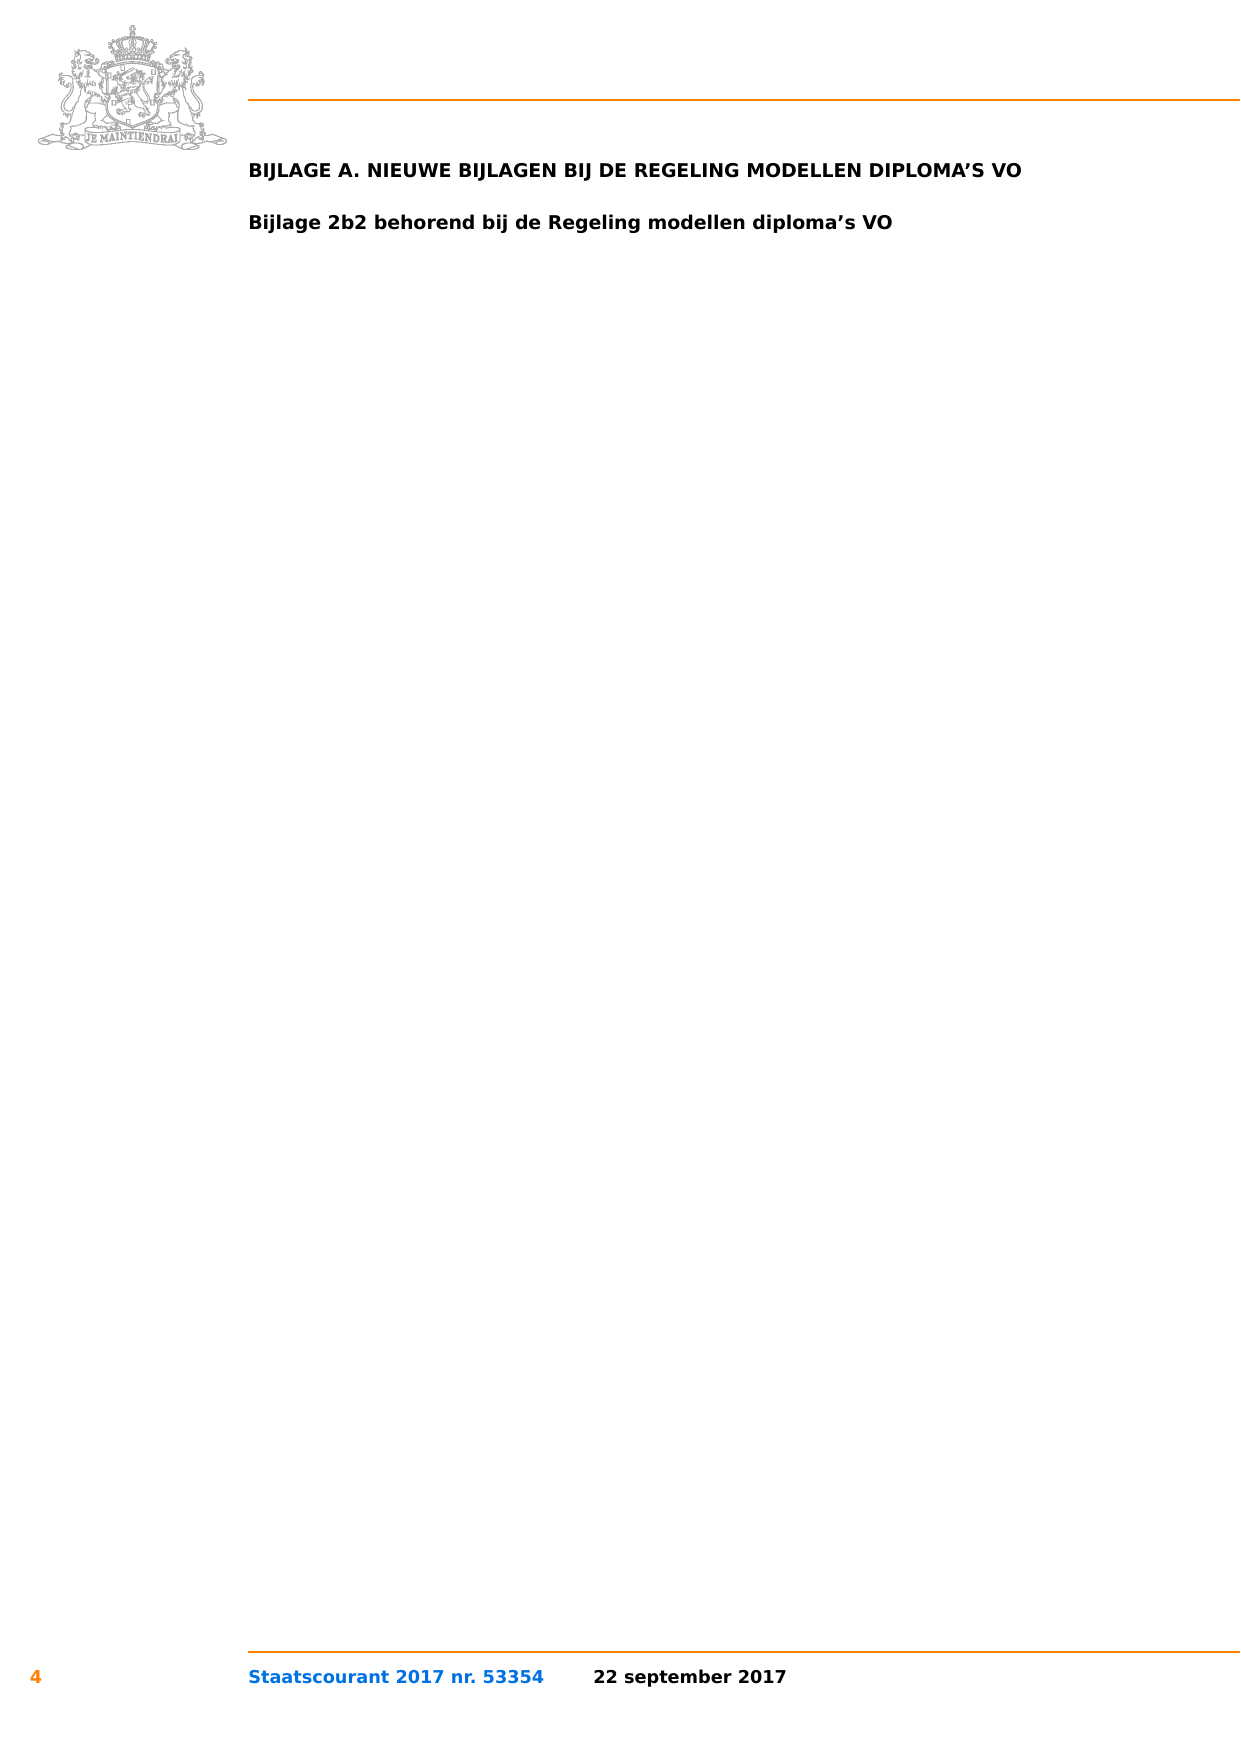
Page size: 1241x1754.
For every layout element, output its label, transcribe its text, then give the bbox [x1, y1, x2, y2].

picture [38, 25, 227, 150]
subtitle Bijlage 2b2 behorend bij de Regeling modellen diploma’s VO [248, 212, 1163, 234]
subtitle BIJLAGE A. NIEUWE BIJLAGEN BIJ DE REGELING MODELLEN DIPLOMA’S VO [248, 160, 1163, 182]
